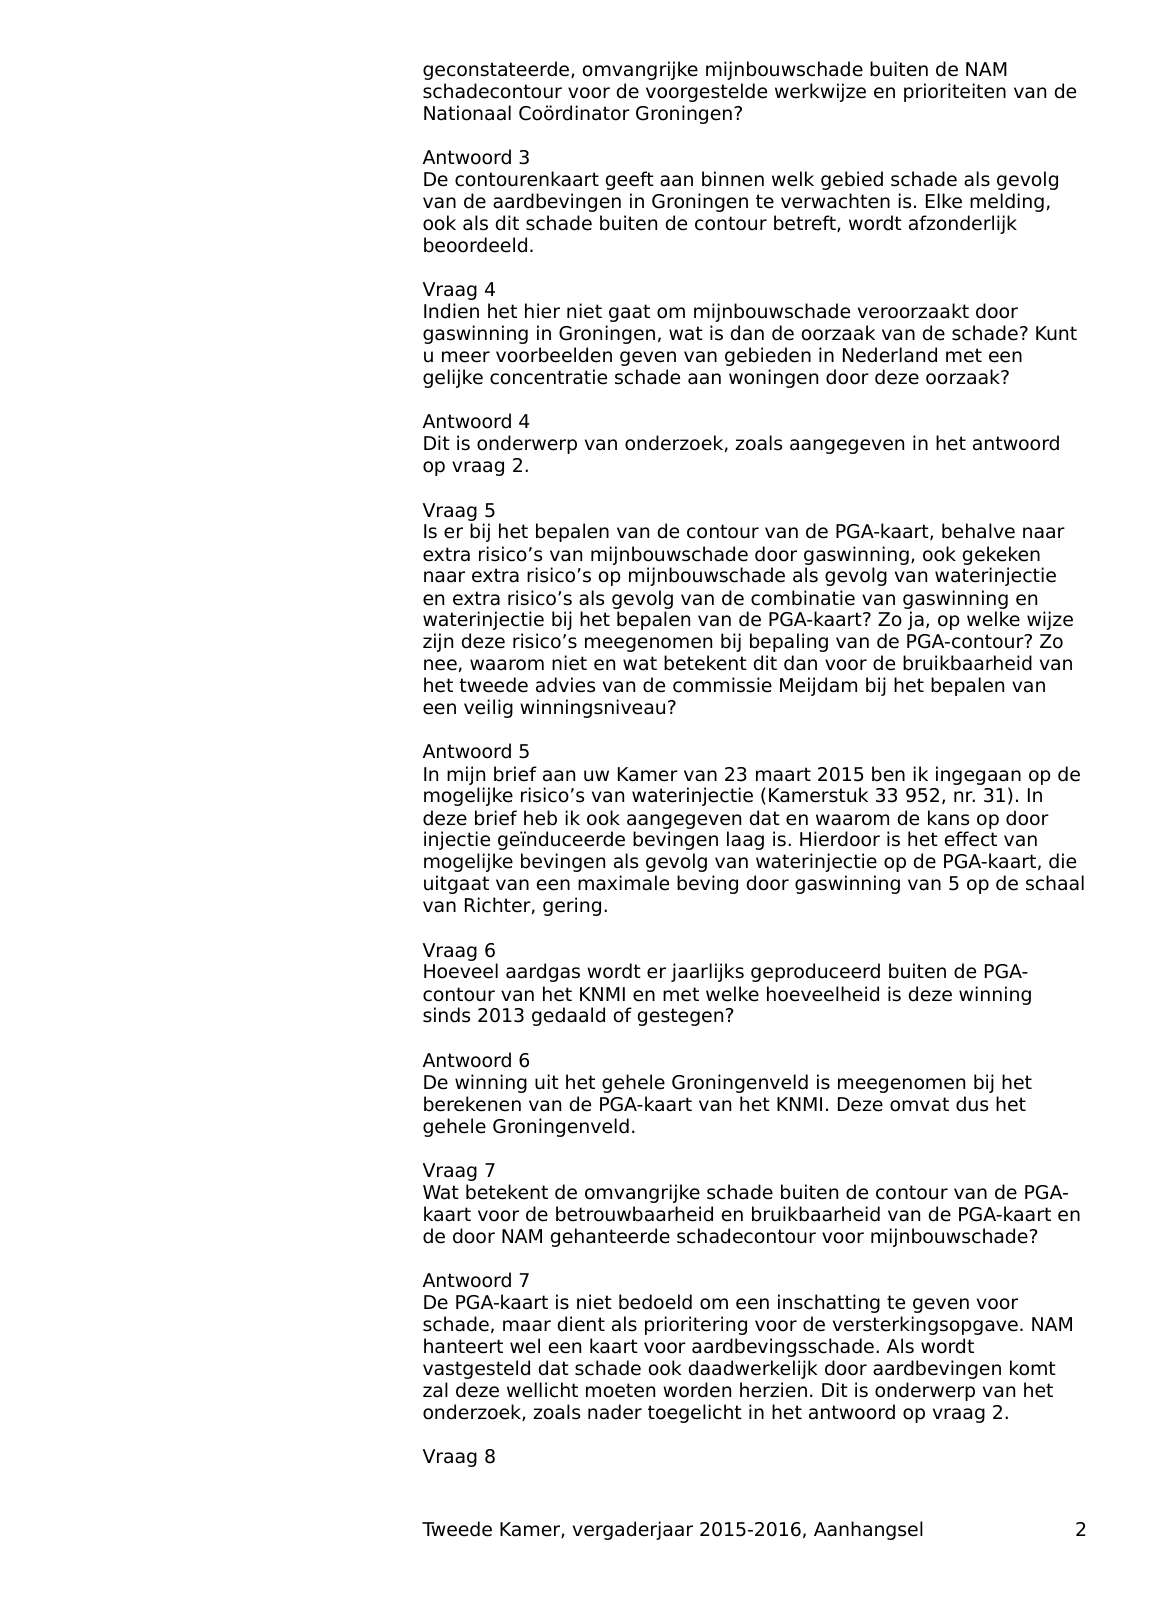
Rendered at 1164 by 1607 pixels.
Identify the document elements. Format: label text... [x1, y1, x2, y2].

text Vraag 6 [422, 939, 1087, 961]
text Vraag 7 [422, 1160, 1087, 1182]
text Vraag 8 [422, 1446, 1087, 1468]
text De PGA-kaart is niet bedoeld om een inschatting te geven voor schade, maar dient als prioritering voor de versterkingsopgave. NAM hanteert wel een kaart voor aardbevingsschade. Als wordt vastgesteld dat schade ook daadwerkelijk door aardbevingen komt zal deze wellicht moeten worden herzien. Dit is onderwerp van het onderzoek, zoals nader toegelicht in het antwoord op vraag 2. [422, 1292, 1087, 1424]
text Antwoord 5 [422, 741, 1087, 763]
text Antwoord 6 [422, 1049, 1087, 1072]
text Dit is onderwerp van onderzoek, zoals aangegeven in het antwoord op vraag 2. [422, 433, 1087, 477]
text Wat betekent de omvangrijke schade buiten de contour van de PGA-kaart voor de betrouwbaarheid en bruikbaarheid van de PGA-kaart en de door NAM gehanteerde schadecontour voor mijnbouwschade? [422, 1182, 1087, 1248]
text Vraag 5 [422, 499, 1087, 521]
text De contourenkaart geeft aan binnen welk gebied schade als gevolg van de aardbevingen in Groningen te verwachten is. Elke melding, ook als dit schade buiten de contour betreft, wordt afzonderlijk beoordeeld. [422, 169, 1087, 257]
text Antwoord 4 [422, 411, 1087, 433]
text Antwoord 3 [422, 147, 1087, 169]
text Vraag 4 [422, 279, 1087, 301]
text De winning uit het gehele Groningenveld is meegenomen bij het berekenen van de PGA-kaart van het KNMI. Deze omvat dus het gehele Groningenveld. [422, 1072, 1087, 1137]
text Indien het hier niet gaat om mijnbouwschade veroorzaakt door gaswinning in Groningen, wat is dan de oorzaak van de schade? Kunt u meer voorbeelden geven van gebieden in Nederland met een gelijke concentratie schade aan woningen door deze oorzaak? [422, 301, 1087, 389]
text geconstateerde, omvangrijke mijnbouwschade buiten de NAM schadecontour voor de voorgestelde werkwijze en prioriteiten van de Nationaal Coördinator Groningen? [422, 59, 1087, 125]
text In mijn brief aan uw Kamer van 23 maart 2015 ben ik ingegaan op de mogelijke risico’s van waterinjectie (Kamerstuk 33 952, nr. 31). In deze brief heb ik ook aangegeven dat en waarom de kans op door injectie geïnduceerde bevingen laag is. Hierdoor is het effect van mogelijke bevingen als gevolg van waterinjectie op de PGA-kaart, die uitgaat van een maximale beving door gaswinning van 5 op de schaal van Richter, gering. [422, 763, 1087, 917]
text Antwoord 7 [422, 1270, 1087, 1292]
text Hoeveel aardgas wordt er jaarlijks geproduceerd buiten de PGA-contour van het KNMI en met welke hoeveelheid is deze winning sinds 2013 gedaald of gestegen? [422, 961, 1087, 1027]
text Is er bij het bepalen van de contour van de PGA-kaart, behalve naar extra risico’s van mijnbouwschade door gaswinning, ook gekeken naar extra risico’s op mijnbouwschade als gevolg van waterinjectie en extra risico’s als gevolg van de combinatie van gaswinning en waterinjectie bij het bepalen van de PGA-kaart? Zo ja, op welke wijze zijn deze risico’s meegenomen bij bepaling van de PGA-contour? Zo nee, waarom niet en wat betekent dit dan voor de bruikbaarheid van het tweede advies van de commissie Meijdam bij het bepalen van een veilig winningsniveau? [422, 521, 1087, 719]
